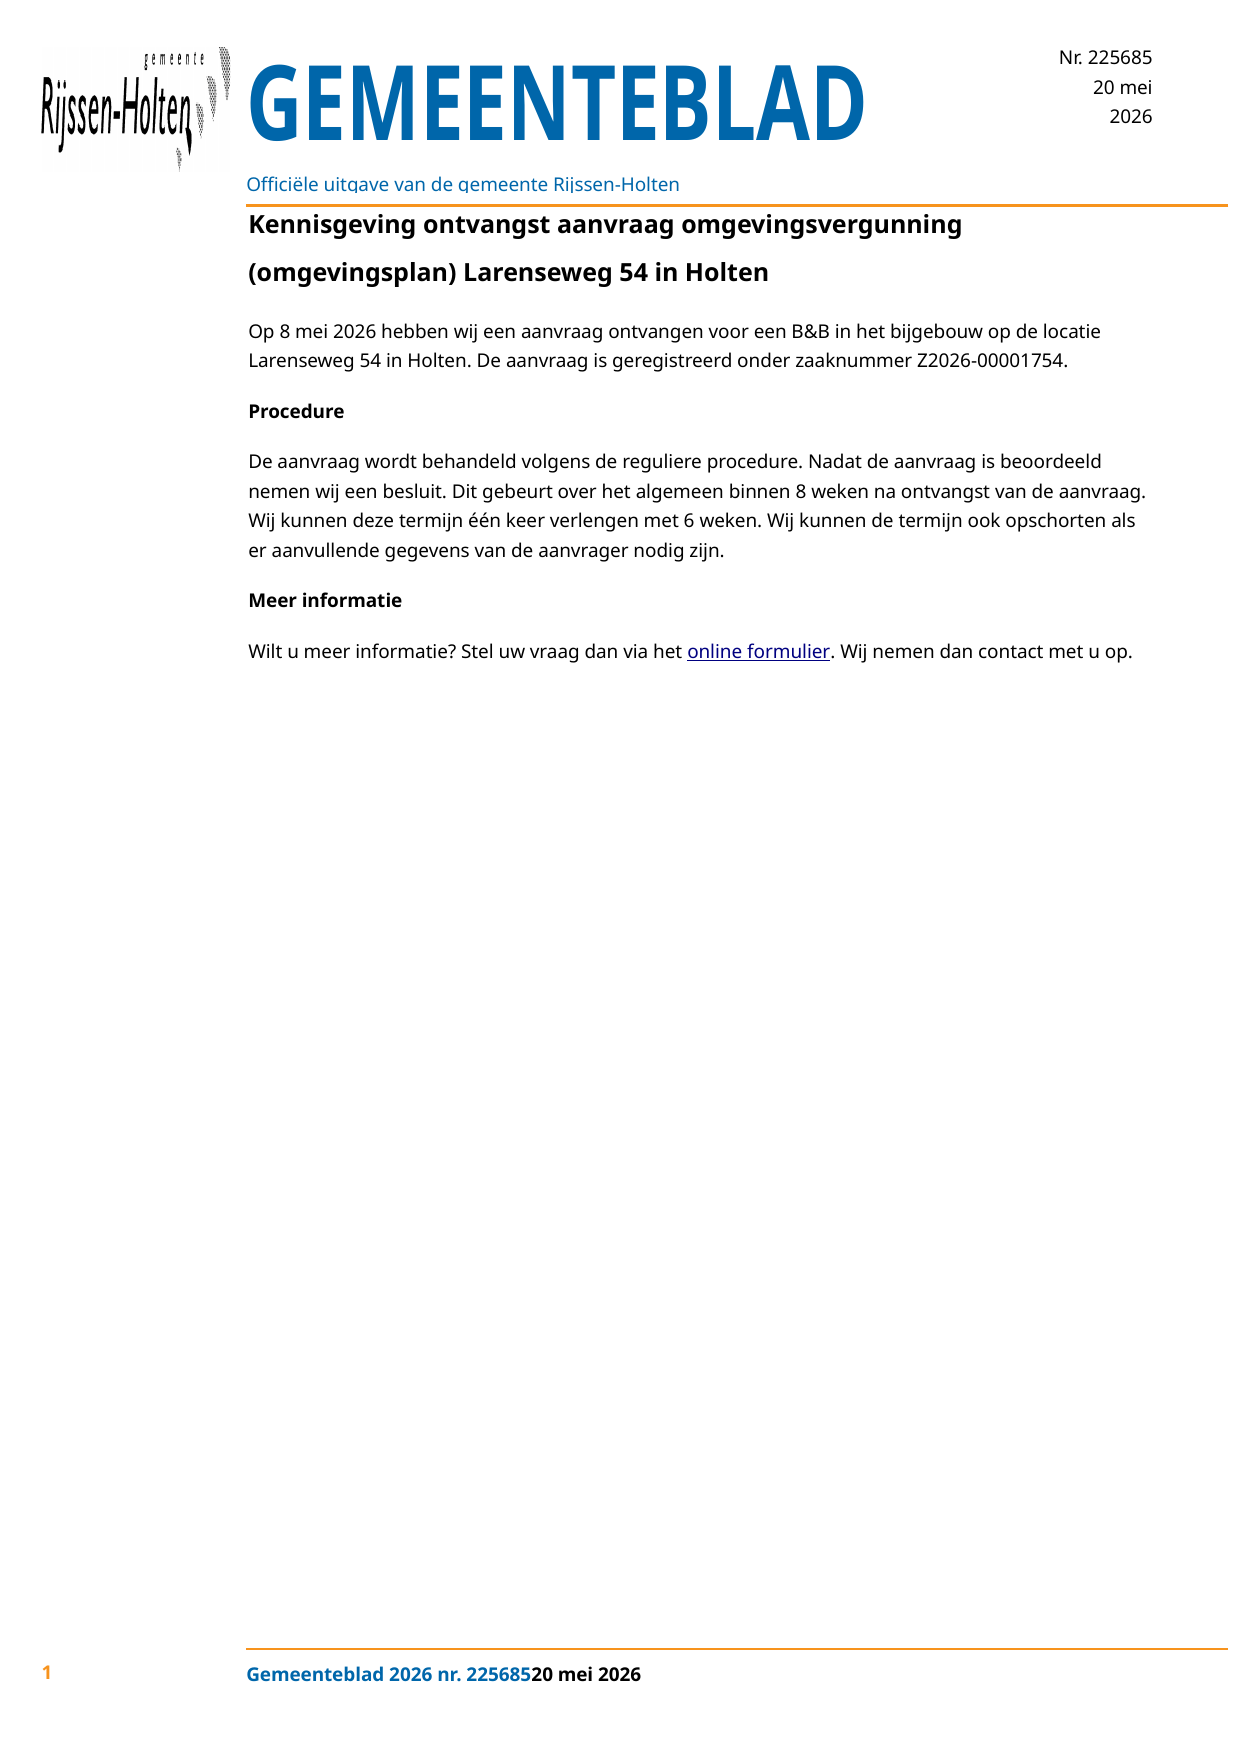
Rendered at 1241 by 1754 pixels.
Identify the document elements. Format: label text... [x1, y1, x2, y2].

text De aanvraag wordt behandeld volgens de reguliere procedure. Nadat de aanvraag is beoordeeld nemen wij een besluit. Dit gebeurt over het algemeen binnen 8 weken na ontvangst van de aanvraag. Wij kunnen deze termijn één keer verlengen met 6 weken. Wij kunnen de termijn ook opschorten als er aanvullende gegevens van de aanvrager nodig zijn. [248, 448, 1152, 563]
text Procedure [248, 398, 1152, 424]
text Op 8 mei 2026 hebben wij een aanvraag ontvangen voor een B&B in het bijgebouw op de locatie Larenseweg 54 in Holten. De aanvraag is geregistreerd onder zaaknummer Z2026-00001754. [248, 318, 1152, 373]
text Kennisgeving ontvangst aanvraag omgevingsvergunning (omgevingsplan) Larenseweg 54 in Holten [248, 207, 1152, 288]
picture [41, 47, 231, 172]
text Wilt u meer informatie? Stel uw vraag dan via het online formulier. Wij nemen dan contact met u op. [248, 638, 1152, 664]
text Meer informatie [248, 587, 1152, 613]
